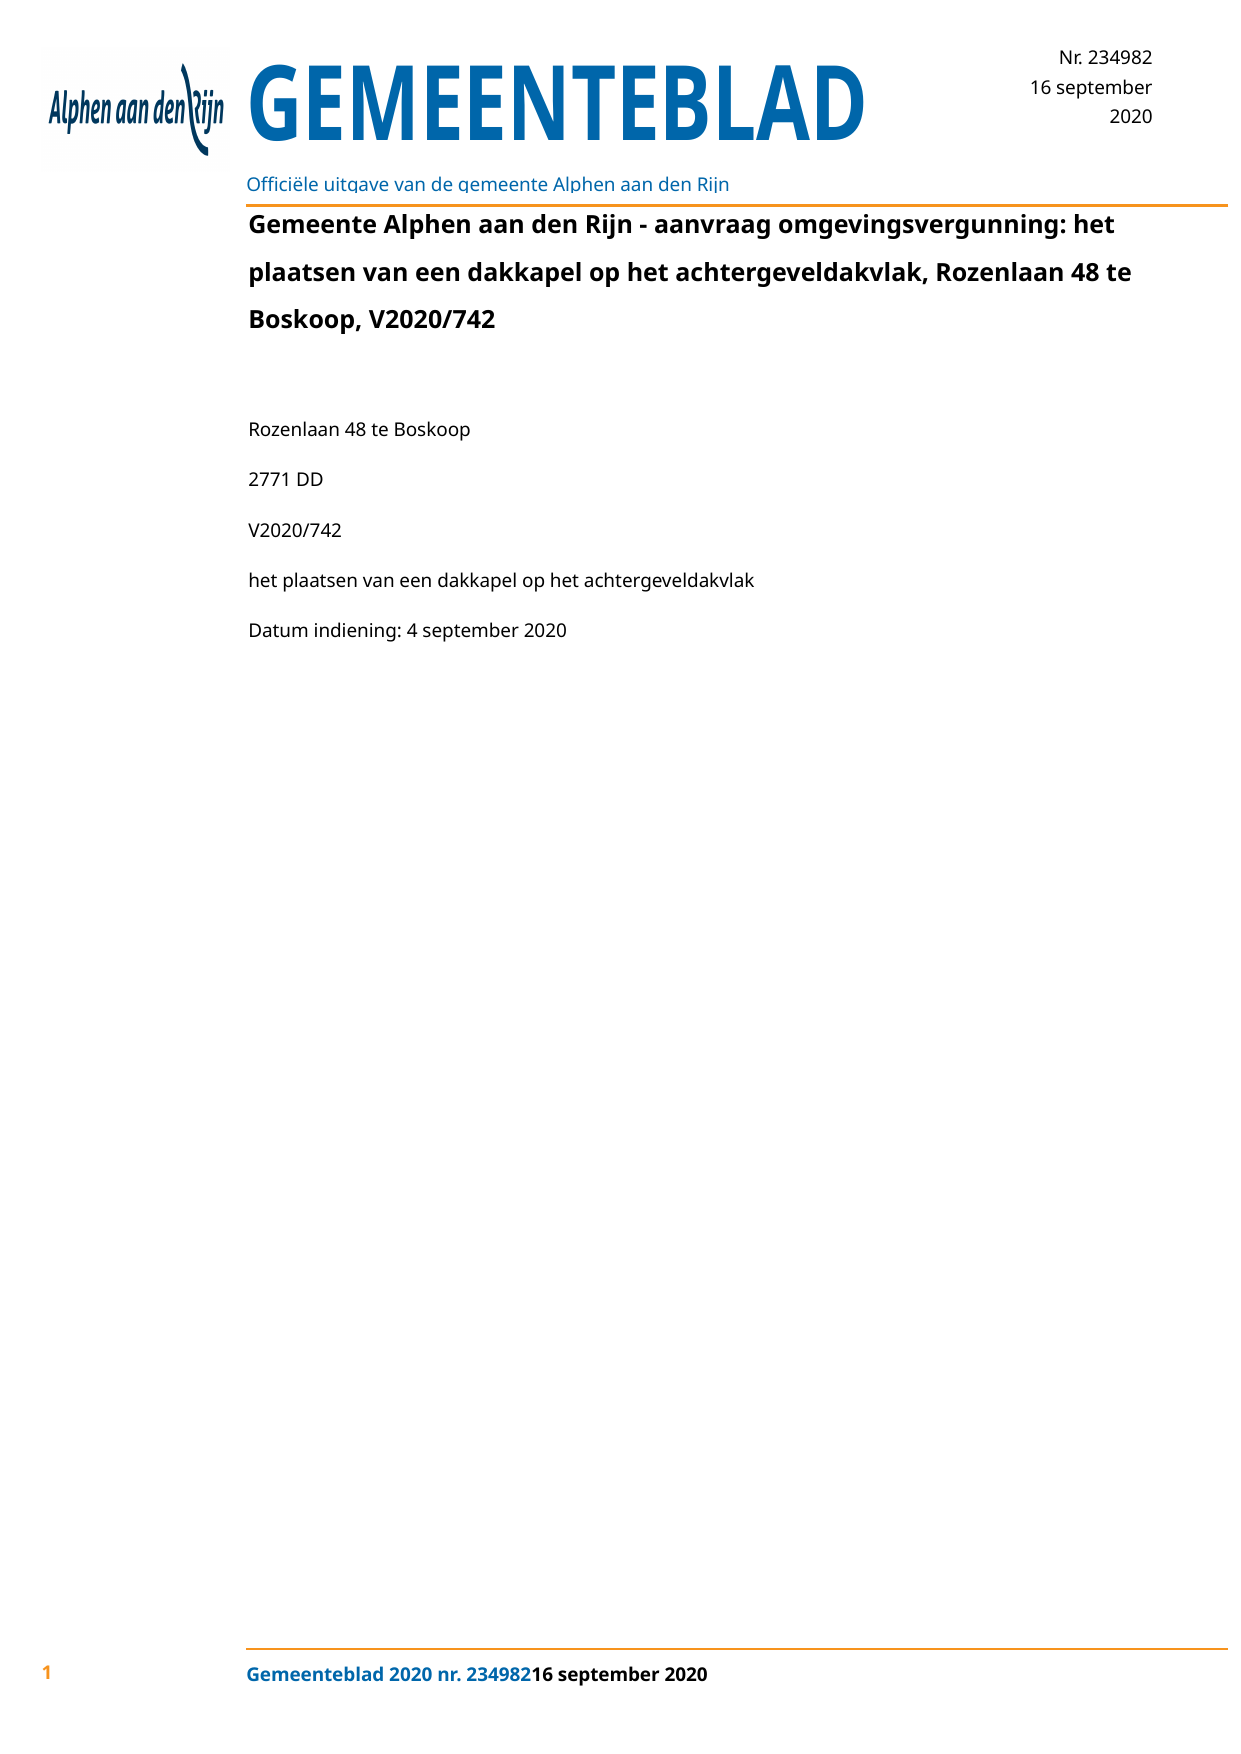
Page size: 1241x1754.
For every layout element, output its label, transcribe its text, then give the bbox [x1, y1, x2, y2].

text het plaatsen van een dakkapel op het achtergeveldakvlak [248, 567, 1152, 593]
text Gemeente Alphen aan den Rijn - aanvraag omgevingsvergunning: het plaatsen van een dakkapel op het achtergeveldakvlak, Rozenlaan 48 te Boskoop, V2020/742 [248, 207, 1152, 336]
text Datum indiening: 4 september 2020 [248, 618, 1152, 643]
text Rozenlaan 48 te Boskoop [248, 416, 1152, 442]
picture [41, 47, 231, 172]
text V2020/742 [248, 517, 1152, 542]
text 2771 DD [248, 466, 1152, 492]
